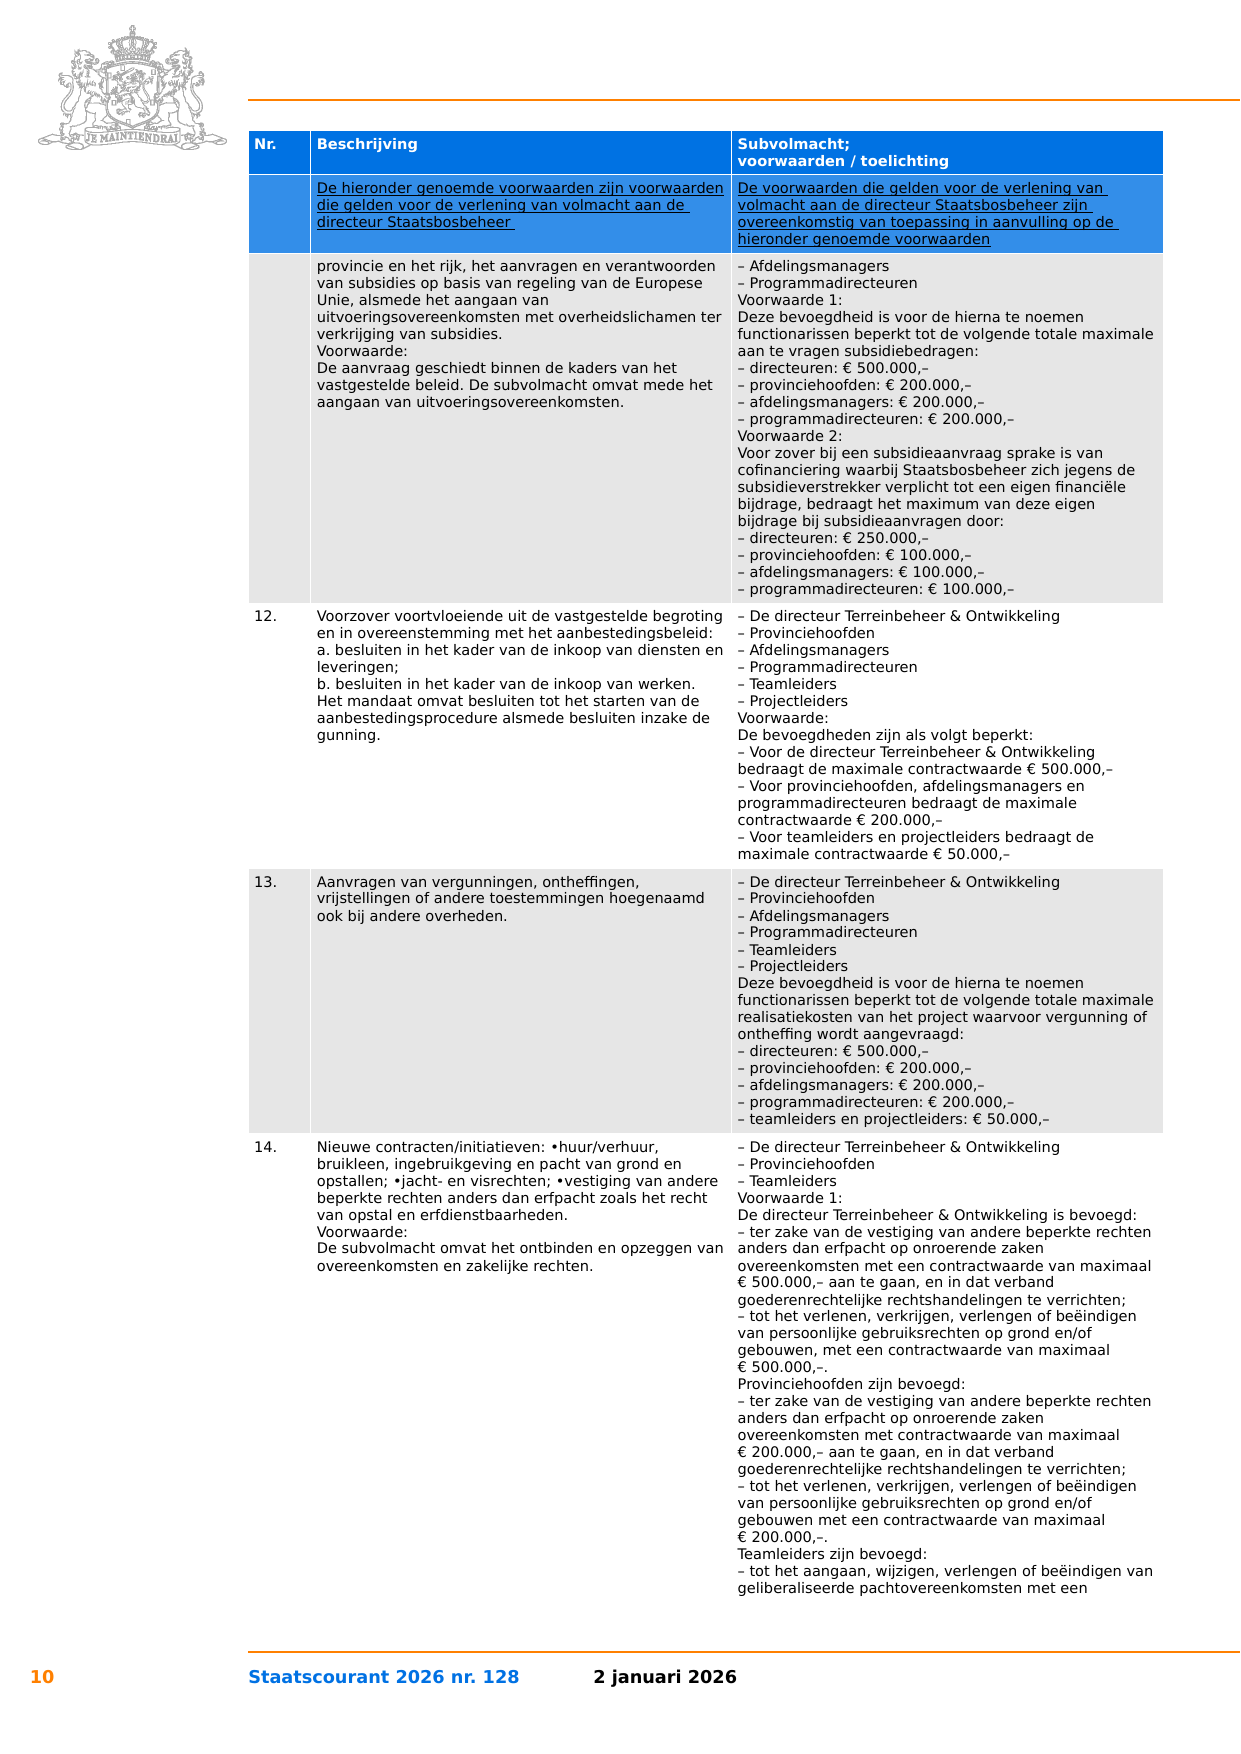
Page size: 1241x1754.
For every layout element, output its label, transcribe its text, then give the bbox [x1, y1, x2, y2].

table_cell 13. [249, 869, 310, 1133]
table_cell Voorzover voortvloeiende uit de vastgestelde begroting en in overeenstemming met het aanbestedingsbeleid: a. besluiten in het kader van de inkoop van diensten en leveringen; b. besluiten in het kader van de inkoop van werken. Het mandaat omvat besluiten tot het starten van de aanbestedingsprocedure alsmede besluiten inzake de gunning. [311, 604, 731, 868]
table_cell – Afdelingsmanagers – Programmadirecteuren Voorwaarde 1: Deze bevoegdheid is voor de hierna te noemen functionarissen beperkt tot de volgende totale maximale aan te vragen subsidiebedragen: – directeuren: € 500.000,– – provinciehoofden: € 200.000,– – afdelingsmanagers: € 200.000,– – programmadirecteuren: € 200.000,– Voorwaarde 2: Voor zover bij een subsidieaanvraag sprake is van cofinanciering waarbij Staatsbosbeheer zich jegens de subsidieverstrekker verplicht tot een eigen financiële bijdrage, bedraagt het maximum van deze eigen bijdrage bij subsidieaanvragen door: – directeuren: € 250.000,– – provinciehoofden: € 100.000,– – afdelingsmanagers: € 100.000,– – programmadirecteuren: € 100.000,– [732, 254, 1163, 603]
table_cell De voorwaarden die gelden voor de verlening van volmacht aan de directeur Staatsbosbeheer zijn overeenkomstig van toepassing in aanvulling op de hieronder genoemde voorwaarden [732, 175, 1163, 253]
table_header Beschrijving [311, 131, 731, 174]
table_cell – De directeur Terreinbeheer & Ontwikkeling – Provinciehoofden – Afdelingsmanagers – Programmadirecteuren – Teamleiders – Projectleiders Deze bevoegdheid is voor de hierna te noemen functionarissen beperkt tot de volgende totale maximale realisatiekosten van het project waarvoor vergunning of ontheffing wordt aangevraagd: – directeuren: € 500.000,– – provinciehoofden: € 200.000,– – afdelingsmanagers: € 200.000,– – programmadirecteuren: € 200.000,– – teamleiders en projectleiders: € 50.000,– [732, 869, 1163, 1133]
table_cell De hieronder genoemde voorwaarden zijn voorwaarden die gelden voor de verlening van volmacht aan de directeur Staatsbosbeheer [311, 175, 731, 253]
table_cell Nieuwe contracten/initiatieven: •huur/verhuur, bruikleen, ingebruikgeving en pacht van grond en opstallen; •jacht- en visrechten; •vestiging van andere beperkte rechten anders dan erfpacht zoals het recht van opstal en erfdienstbaarheden. Voorwaarde: De subvolmacht omvat het ontbinden en opzeggen van overeenkomsten en zakelijke rechten. [311, 1134, 731, 1602]
table_cell [249, 175, 310, 253]
table_header Nr. [249, 131, 310, 174]
table_cell – De directeur Terreinbeheer & Ontwikkeling – Provinciehoofden – Afdelingsmanagers – Programmadirecteuren – Teamleiders – Projectleiders Voorwaarde: De bevoegdheden zijn als volgt beperkt: – Voor de directeur Terreinbeheer & Ontwikkeling bedraagt de maximale contractwaarde € 500.000,– – Voor provinciehoofden, afdelingsmanagers en programmadirecteuren bedraagt de maximale contractwaarde € 200.000,– – Voor teamleiders en projectleiders bedraagt de maximale contractwaarde € 50.000,– [732, 604, 1163, 868]
table_cell 14. [249, 1134, 310, 1602]
table_cell [249, 254, 310, 603]
table_cell – De directeur Terreinbeheer & Ontwikkeling – Provinciehoofden – Teamleiders Voorwaarde 1: De directeur Terreinbeheer & Ontwikkeling is bevoegd: – ter zake van de vestiging van andere beperkte rechten anders dan erfpacht op onroerende zaken overeenkomsten met een contractwaarde van maximaal € 500.000,– aan te gaan, en in dat verband goederenrechtelijke rechtshandelingen te verrichten; – tot het verlenen, verkrijgen, verlengen of beëindigen van persoonlijke gebruiksrechten op grond en/of gebouwen, met een contractwaarde van maximaal € 500.000,–. Provinciehoofden zijn bevoegd: – ter zake van de vestiging van andere beperkte rechten anders dan erfpacht op onroerende zaken overeenkomsten met contractwaarde van maximaal € 200.000,– aan te gaan, en in dat verband goederenrechtelijke rechtshandelingen te verrichten; – tot het verlenen, verkrijgen, verlengen of beëindigen van persoonlijke gebruiksrechten op grond en/of gebouwen met een contractwaarde van maximaal € 200.000,–. Teamleiders zijn bevoegd: – tot het aangaan, wijzigen, verlengen of beëindigen van geliberaliseerde pachtovereenkomsten met een [732, 1134, 1163, 1602]
table_cell provincie en het rijk, het aanvragen en verantwoorden van subsidies op basis van regeling van de Europese Unie, alsmede het aangaan van uitvoeringsovereenkomsten met overheidslichamen ter verkrijging van subsidies. Voorwaarde: De aanvraag geschiedt binnen de kaders van het vastgestelde beleid. De subvolmacht omvat mede het aangaan van uitvoeringsovereenkomsten. [311, 254, 731, 603]
table_header Subvolmacht; voorwaarden / toelichting [732, 131, 1163, 174]
table_cell Aanvragen van vergunningen, ontheffingen, vrijstellingen of andere toestemmingen hoegenaamd ook bij andere overheden. [311, 869, 731, 1133]
table_cell 12. [249, 604, 310, 868]
picture [38, 25, 227, 150]
